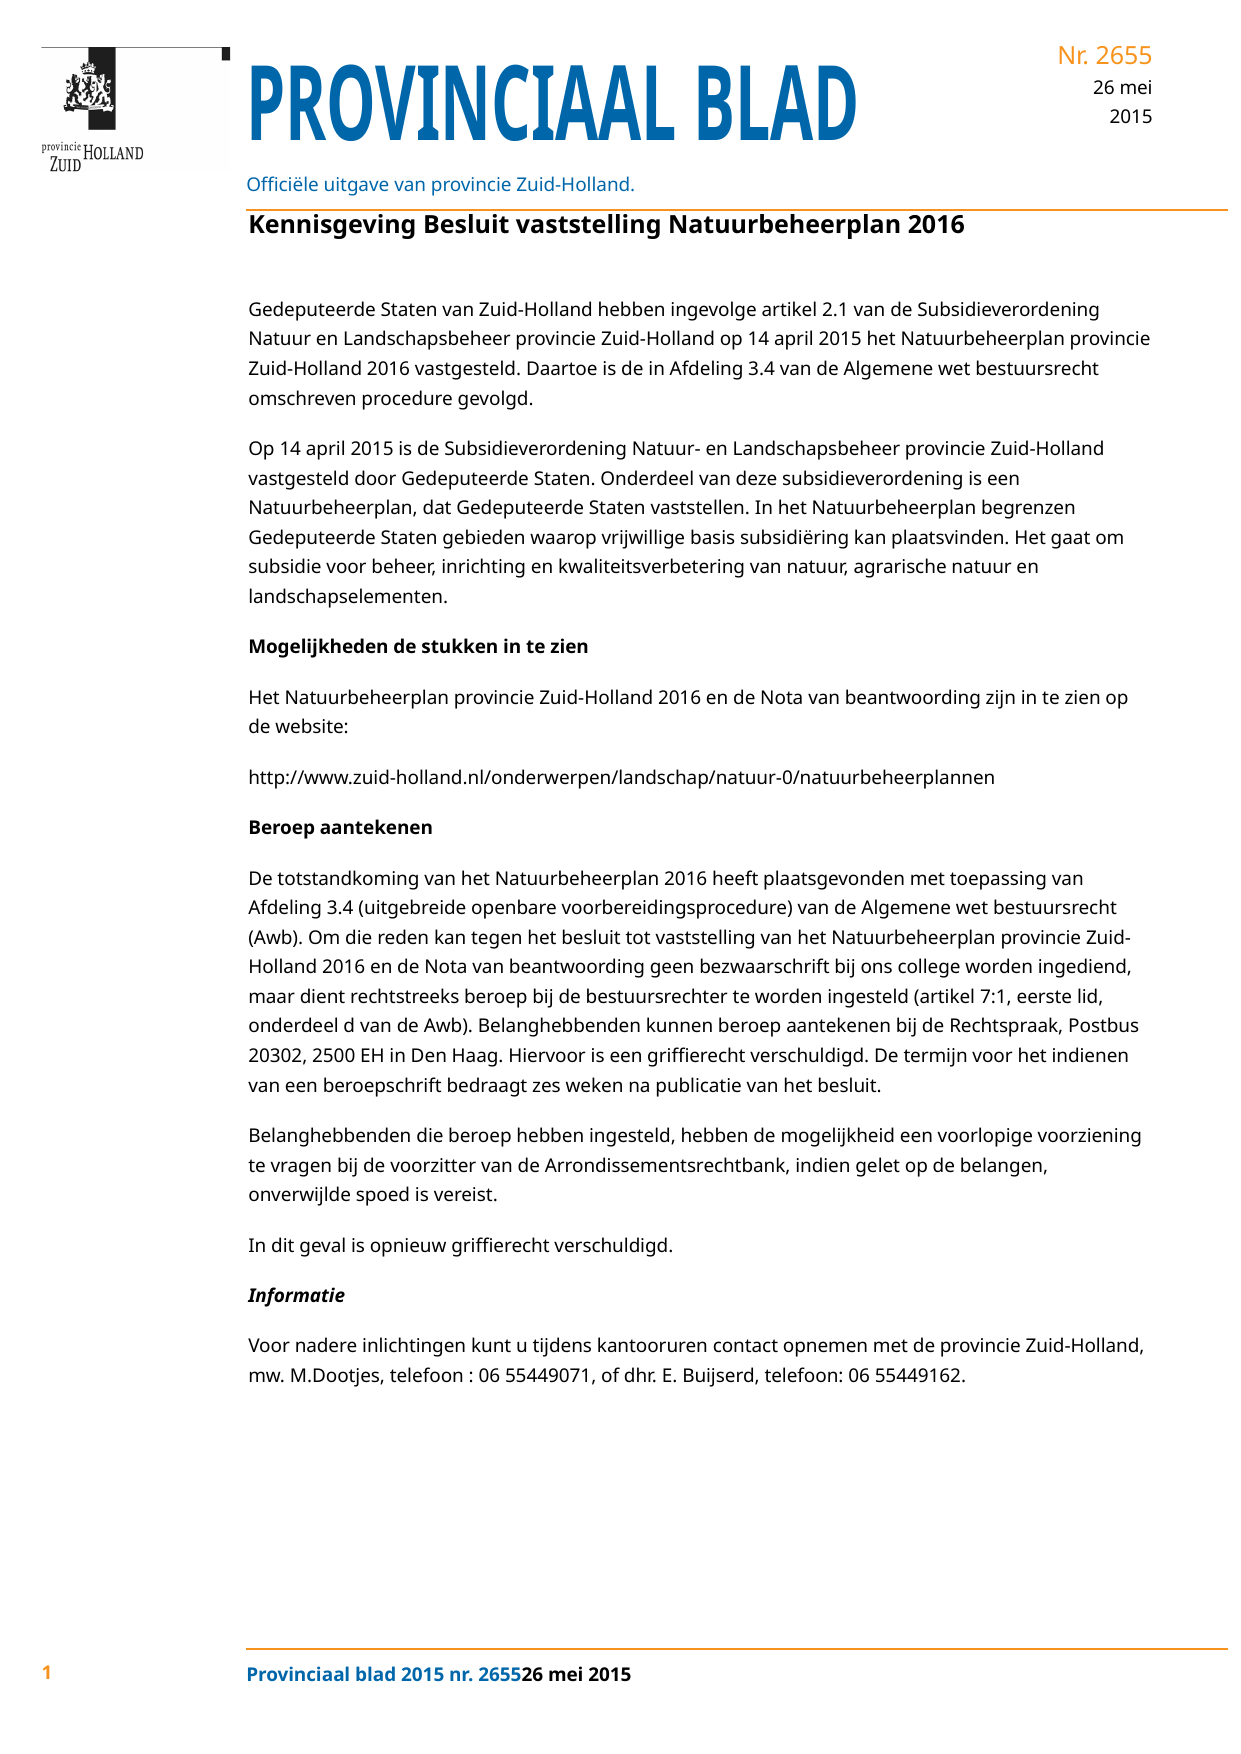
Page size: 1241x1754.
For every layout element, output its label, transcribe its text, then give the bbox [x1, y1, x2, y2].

text Informatie [248, 1282, 1152, 1308]
text Voor nadere inlichtingen kunt u tijdens kantooruren contact opnemen met de provincie Zuid-Holland, mw. M.Dootjes, telefoon : 06 55449071, of dhr. E. Buijserd, telefoon: 06 55449162. [248, 1333, 1152, 1388]
text In dit geval is opnieuw griffierecht verschuldigd. [248, 1232, 1152, 1258]
text Belanghebbenden die beroep hebben ingesteld, hebben de mogelijkheid een voorlopige voorziening te vragen bij de voorzitter van de Arrondissementsrechtbank, indien gelet op de belangen, onverwijlde spoed is vereist. [248, 1122, 1152, 1207]
text Het Natuurbeheerplan provincie Zuid-Holland 2016 en de Nota van beantwoording zijn in te zien op de website: [248, 684, 1152, 739]
picture [41, 47, 231, 172]
text De totstandkoming van het Natuurbeheerplan 2016 heeft plaatsgevonden met toepassing van Afdeling 3.4 (uitgebreide openbare voorbereidingsprocedure) van de Algemene wet bestuursrecht (Awb). Om die reden kan tegen het besluit tot vaststelling van het Natuurbeheerplan provincie Zuid-Holland 2016 en de Nota van beantwoording geen bezwaarschrift bij ons college worden ingediend, maar dient rechtstreeks beroep bij de bestuursrechter te worden ingesteld (artikel 7:1, eerste lid, onderdeel d van de Awb). Belanghebbenden kunnen beroep aantekenen bij de Rechtspraak, Postbus 20302, 2500 EH in Den Haag. Hiervoor is een griffierecht verschuldigd. De termijn voor het indienen van een beroepschrift bedraagt zes weken na publicatie van het besluit. [248, 865, 1152, 1098]
text Kennisgeving Besluit vaststelling Natuurbeheerplan 2016 [248, 211, 1152, 241]
text Beroep aantekenen [248, 814, 1152, 840]
text Op 14 april 2015 is de Subsidieverordening Natuur- en Landschapsbeheer provincie Zuid-Holland vastgesteld door Gedeputeerde Staten. Onderdeel van deze subsidieverordening is een Natuurbeheerplan, dat Gedeputeerde Staten vaststellen. In het Natuurbeheerplan begrenzen Gedeputeerde Staten gebieden waarop vrijwillige basis subsidiëring kan plaatsvinden. Het gaat om subsidie voor beheer, inrichting en kwaliteitsverbetering van natuur, agrarische natuur en landschapselementen. [248, 435, 1152, 609]
text http://www.zuid-holland.nl/onderwerpen/landschap/natuur-0/natuurbeheerplannen [248, 764, 1152, 790]
text Gedeputeerde Staten van Zuid-Holland hebben ingevolge artikel 2.1 van de Subsidieverordening Natuur en Landschapsbeheer provincie Zuid-Holland op 14 april 2015 het Natuurbeheerplan provincie Zuid-Holland 2016 vastgesteld. Daartoe is de in Afdeling 3.4 van de Algemene wet bestuursrecht omschreven procedure gevolgd. [248, 296, 1152, 411]
text Mogelijkheden de stukken in te zien [248, 633, 1152, 659]
